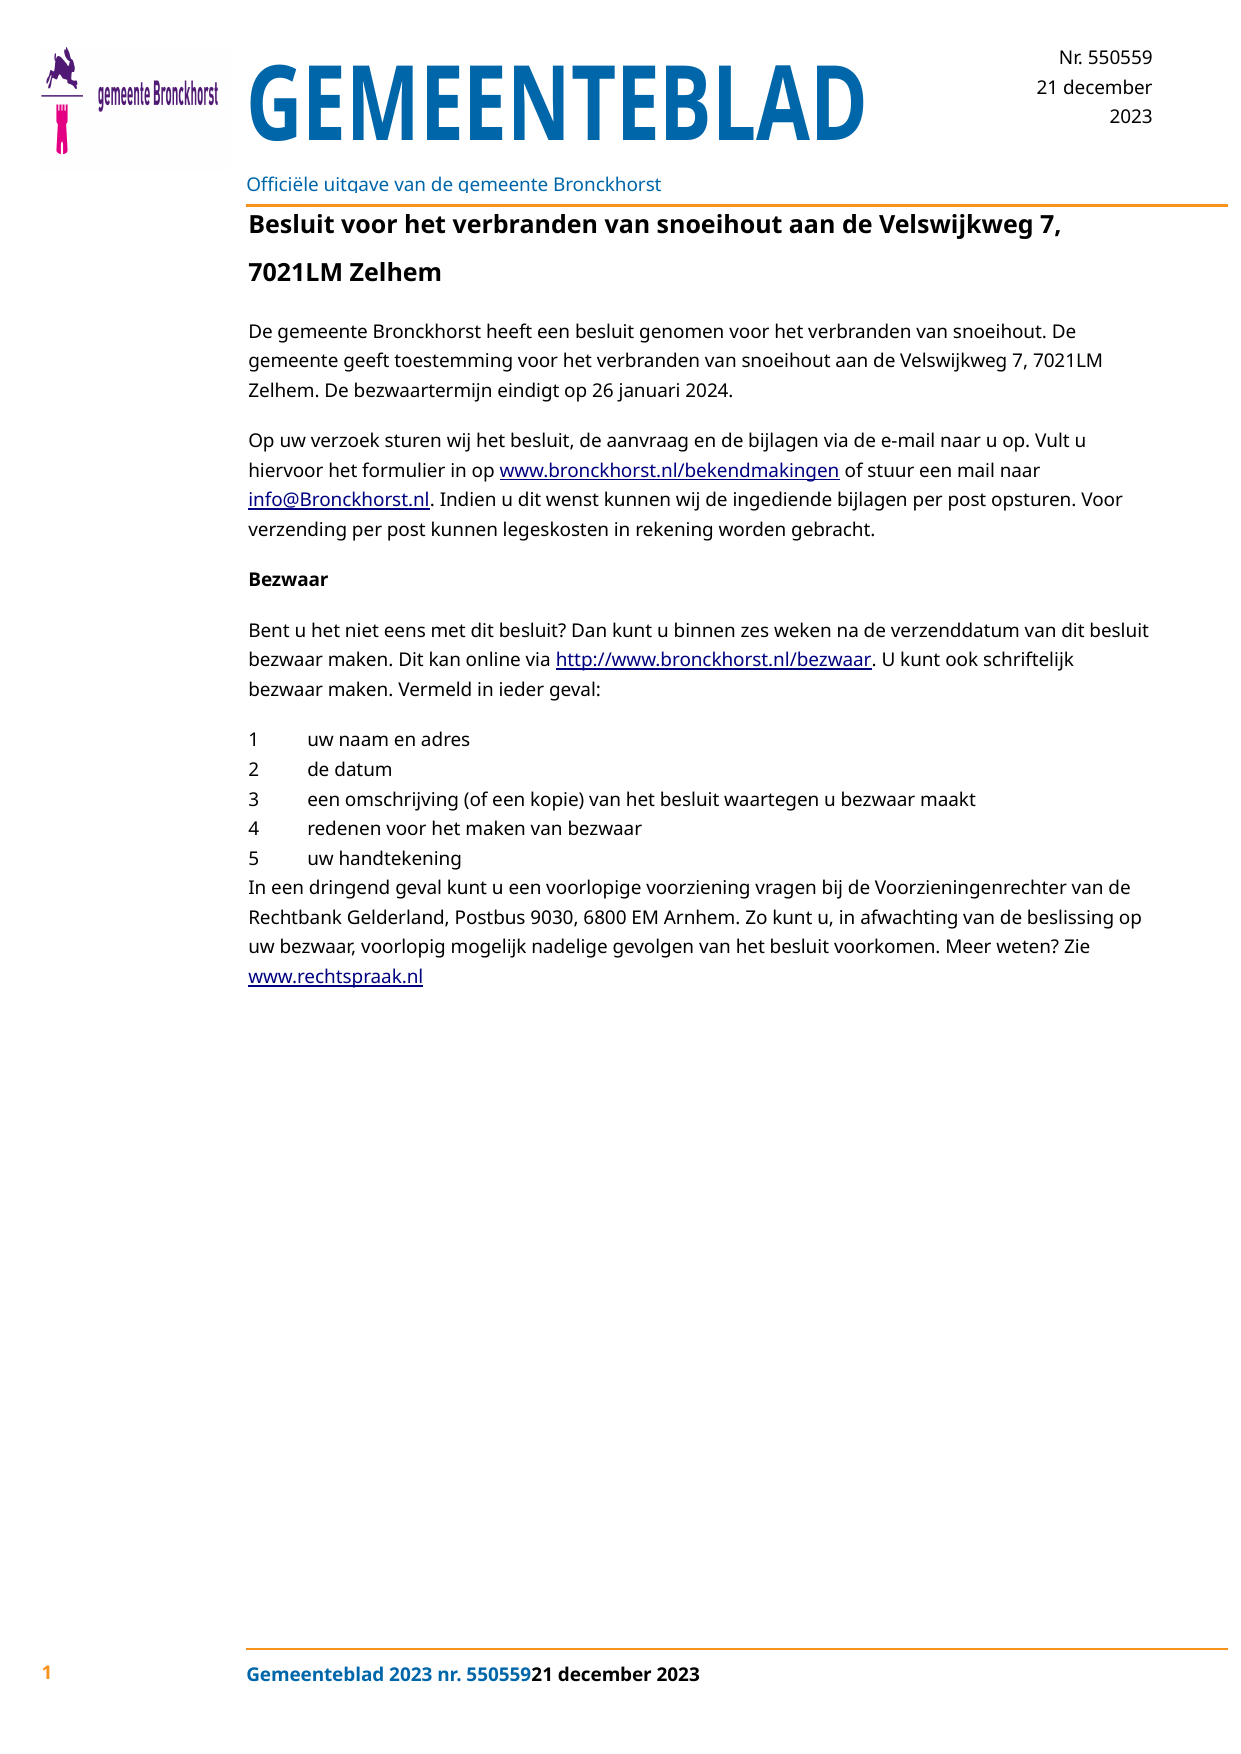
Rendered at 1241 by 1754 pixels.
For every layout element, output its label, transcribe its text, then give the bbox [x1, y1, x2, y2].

text Bent u het niet eens met dit besluit? Dan kunt u binnen zes weken na de verzenddatum van dit besluit bezwaar maken. Dit kan online via http://www.bronckhorst.nl/bezwaar. U kunt ook schriftelijk bezwaar maken. Vermeld in ieder geval: [248, 617, 1152, 702]
list de datum [248, 756, 1152, 782]
list een omschrijving (of een kopie) van het besluit waartegen u bezwaar maakt [248, 786, 1152, 812]
list redenen voor het maken van bezwaar [248, 815, 1152, 841]
text Op uw verzoek sturen wij het besluit, de aanvraag en de bijlagen via de e-mail naar u op. Vult u hiervoor het formulier in op www.bronckhorst.nl/bekendmakingen of stuur een mail naar info@Bronckhorst.nl. Indien u dit wenst kunnen wij de ingediende bijlagen per post opsturen. Voor verzending per post kunnen legeskosten in rekening worden gebracht. [248, 427, 1152, 542]
text Besluit voor het verbranden van snoeihout aan de Velswijkweg 7, 7021LM Zelhem [248, 207, 1152, 288]
list uw handtekening [248, 845, 1152, 871]
picture [41, 47, 231, 172]
text Bezwaar [248, 567, 1152, 592]
list uw naam en adres [248, 727, 1152, 752]
text In een dringend geval kunt u een voorlopige voorziening vragen bij de Voorzieningenrechter van de Rechtbank Gelderland, Postbus 9030, 6800 EM Arnhem. Zo kunt u, in afwachting van de beslissing op uw bezwaar, voorlopig mogelijk nadelige gevolgen van het besluit voorkomen. Meer weten? Zie www.rechtspraak.nl [248, 874, 1152, 989]
text De gemeente Bronckhorst heeft een besluit genomen voor het verbranden van snoeihout. De gemeente geeft toestemming voor het verbranden van snoeihout aan de Velswijkweg 7, 7021LM Zelhem. De bezwaartermijn eindigt op 26 januari 2024. [248, 318, 1152, 403]
